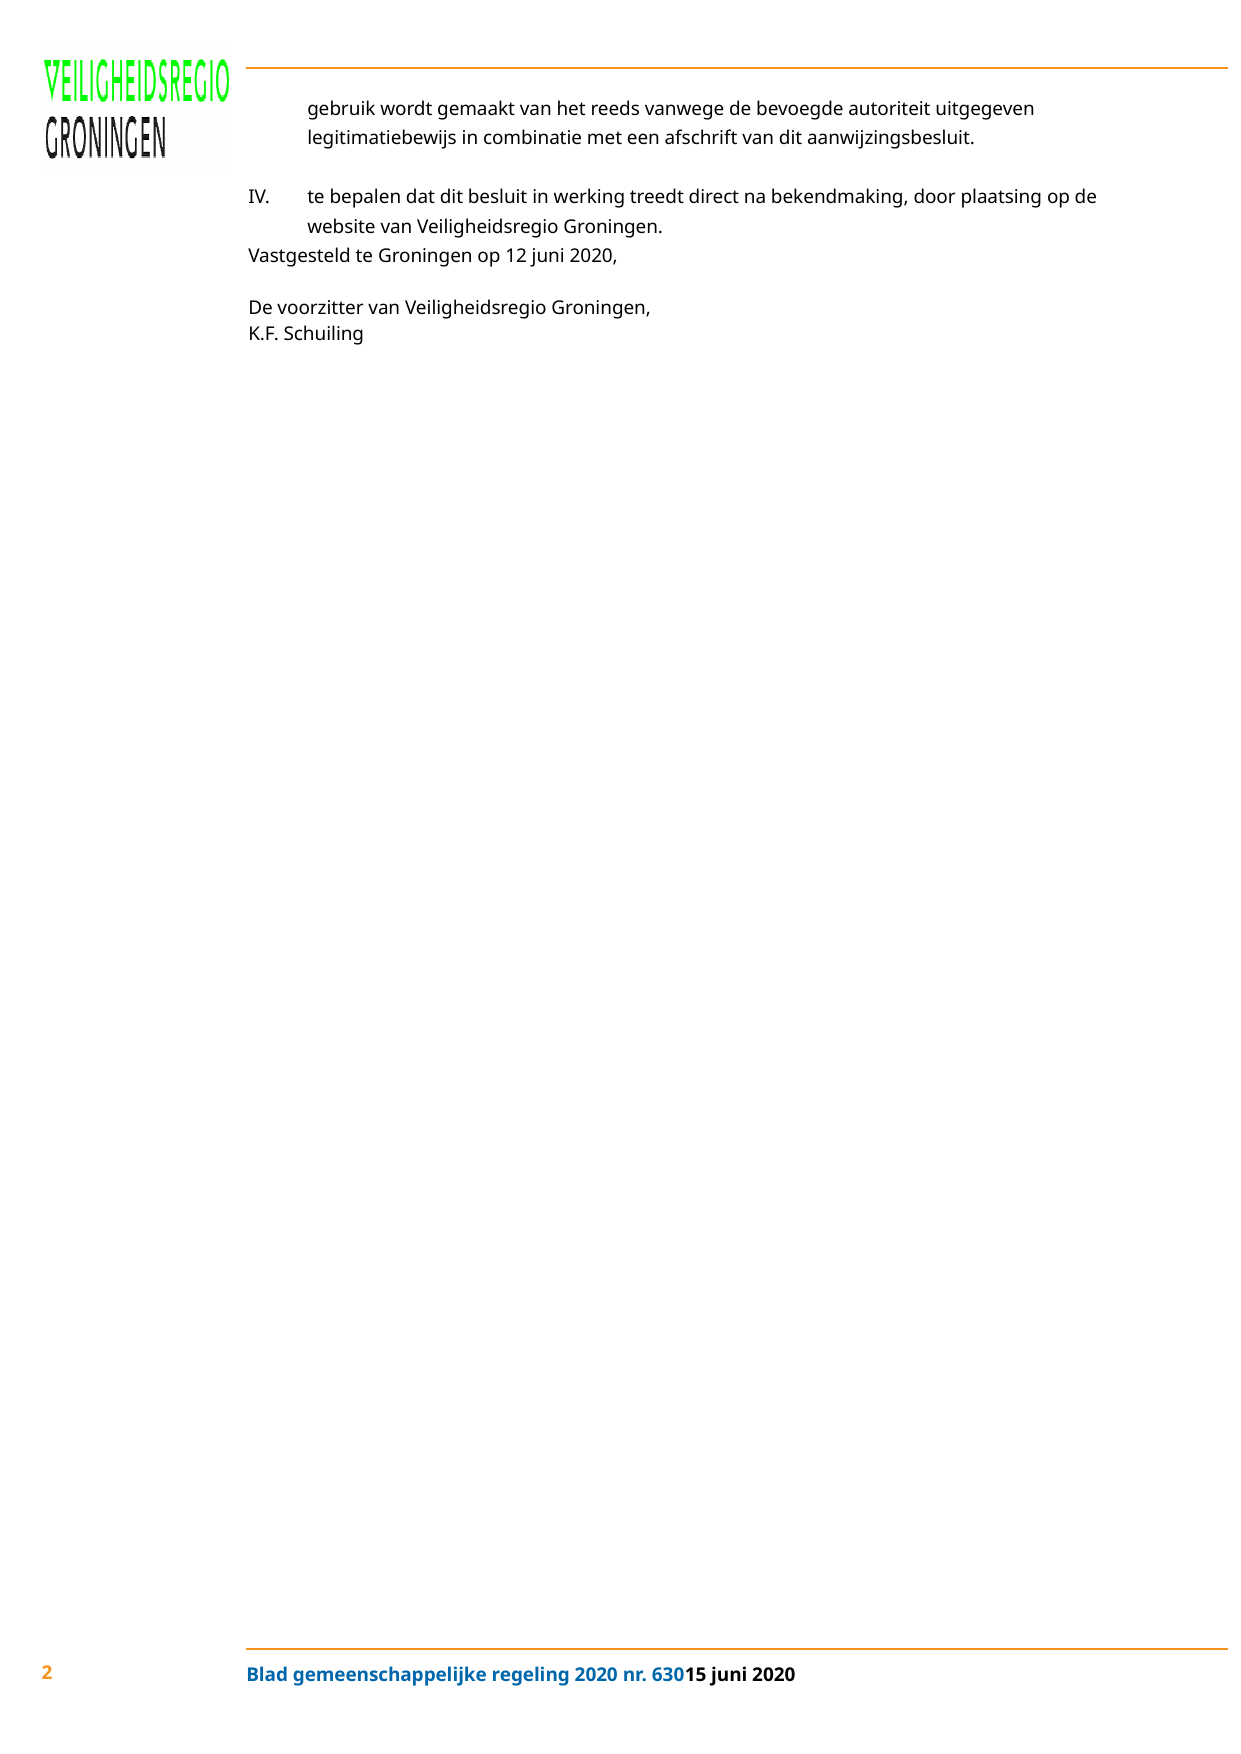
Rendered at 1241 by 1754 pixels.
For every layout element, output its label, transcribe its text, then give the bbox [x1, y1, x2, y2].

picture [41, 47, 231, 172]
list te bepalen dat dit besluit in werking treedt direct na bekendmaking, door plaatsing op de website van Veiligheidsregio Groningen. [248, 183, 1152, 239]
list gebruik wordt gemaakt van het reeds vanwege de bevoegde autoriteit uitgegeven legitimatiebewijs in combinatie met een afschrift van dit aanwijzingsbesluit. [248, 95, 1152, 150]
text De voorzitter van Veiligheidsregio Groningen, [248, 294, 1152, 320]
text Vastgesteld te Groningen op 12 juni 2020, [248, 243, 1152, 268]
text K.F. Schuiling [248, 320, 1152, 346]
